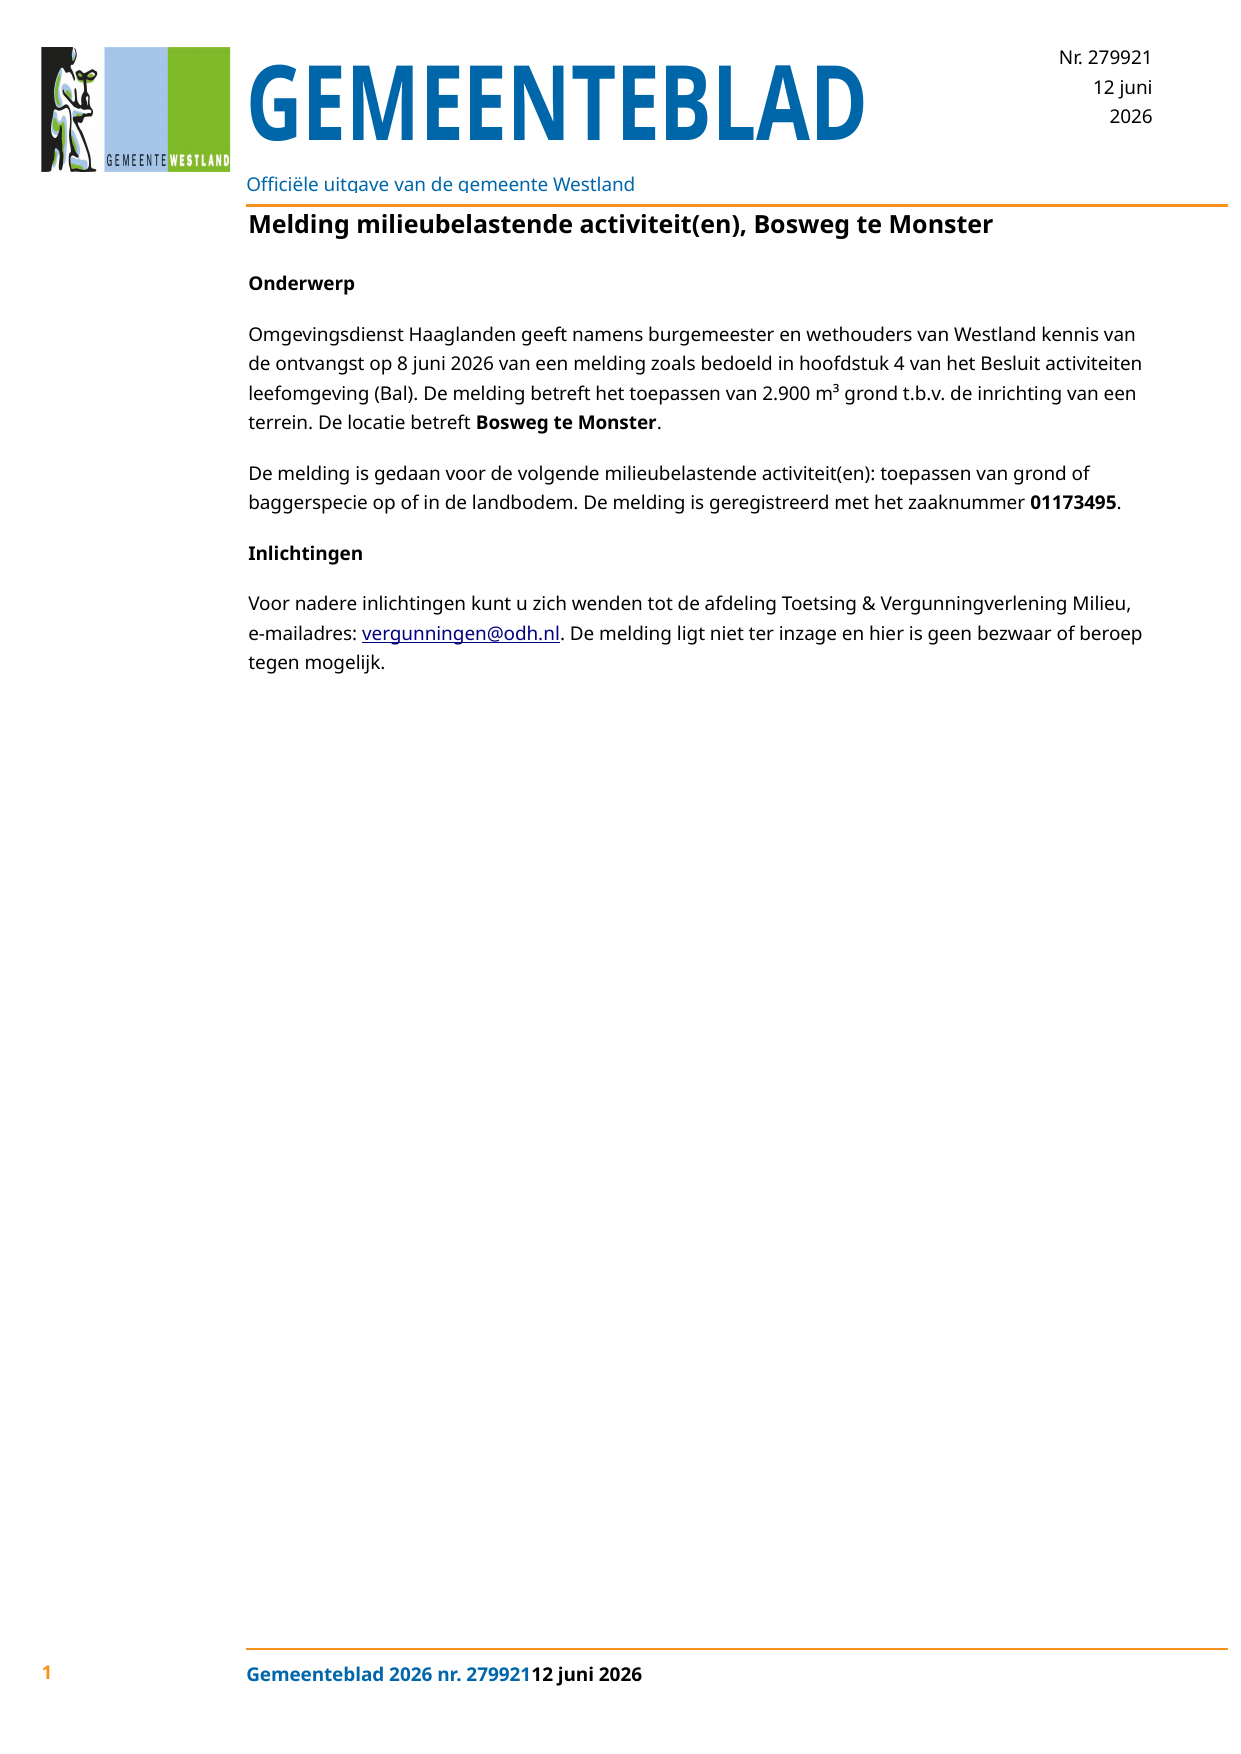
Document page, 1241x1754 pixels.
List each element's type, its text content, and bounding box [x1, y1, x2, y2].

text Omgevingsdienst Haaglanden geeft namens burgemeester en wethouders van Westland kennis van de ontvangst op 8 juni 2026 van een melding zoals bedoeld in hoofdstuk 4 van het Besluit activiteiten leefomgeving (Bal). De melding betreft het toepassen van 2.900 m³ grond t.b.v. de inrichting van een terrein. De locatie betreft Bosweg te Monster. [248, 321, 1152, 435]
text Melding milieubelastende activiteit(en), Bosweg te Monster [248, 207, 1152, 241]
text Onderwerp [248, 270, 1152, 296]
text De melding is gedaan voor de volgende milieubelastende activiteit(en): toepassen van grond of baggerspecie op of in de landbodem. De melding is geregistreerd met het zaaknummer 01173495. [248, 460, 1152, 515]
picture [41, 47, 231, 172]
text Inlichtingen [248, 540, 1152, 566]
text Voor nadere inlichtingen kunt u zich wenden tot de afdeling Toetsing & Vergunningverlening Milieu, e-mailadres: vergunningen@odh.nl. De melding ligt niet ter inzage en hier is geen bezwaar of beroep tegen mogelijk. [248, 590, 1152, 675]
